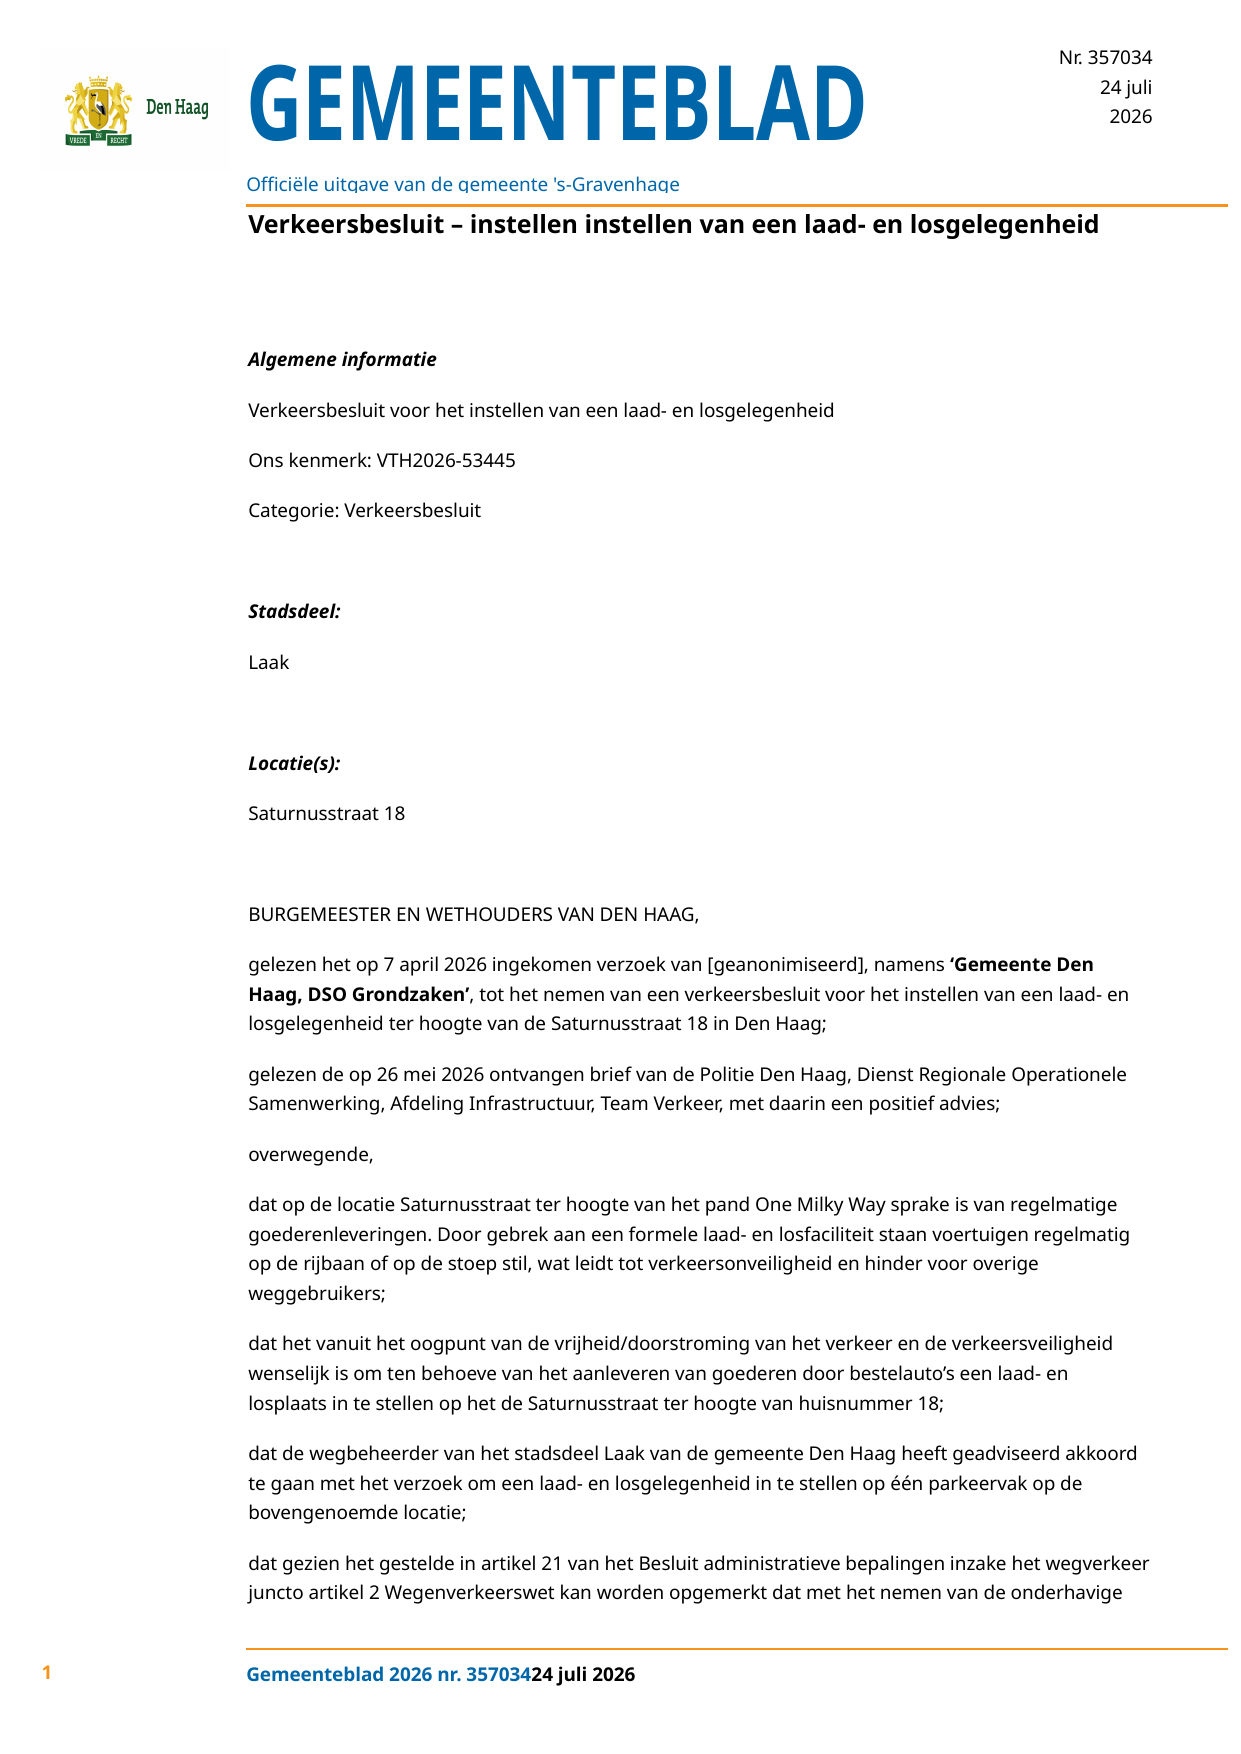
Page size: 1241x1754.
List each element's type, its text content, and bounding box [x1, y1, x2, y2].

text dat gezien het gestelde in artikel 21 van het Besluit administratieve bepalingen inzake het wegverkeer juncto artikel 2 Wegenverkeerswet kan worden opgemerkt dat met het nemen van de onderhavige [248, 1550, 1152, 1605]
text dat het vanuit het oogpunt van de vrijheid/doorstroming van het verkeer en de verkeersveiligheid wenselijk is om ten behoeve van het aanleveren van goederen door bestelauto’s een laad- en losplaats in te stellen op het de Saturnusstraat ter hoogte van huisnummer 18; [248, 1331, 1152, 1416]
text Laak [248, 649, 1152, 675]
text Categorie: Verkeersbesluit [248, 498, 1152, 523]
text Locatie(s): [248, 750, 1152, 776]
text BURGEMEESTER EN WETHOUDERS VAN DEN HAAG, [248, 901, 1152, 927]
text Saturnusstraat 18 [248, 800, 1152, 826]
text dat op de locatie Saturnusstraat ter hoogte van het pand One Milky Way sprake is van regelmatige goederenleveringen. Door gebrek aan een formele laad- en losfaciliteit staan voertuigen regelmatig op de rijbaan of op de stoep stil, wat leidt tot verkeersonveiligheid en hinder voor overige weggebruikers; [248, 1191, 1152, 1306]
text Stadsdeel: [248, 598, 1152, 624]
text Verkeersbesluit voor het instellen van een laad- en losgelegenheid [248, 397, 1152, 423]
text Algemene informatie [248, 346, 1152, 372]
text dat de wegbeheerder van het stadsdeel Laak van de gemeente Den Haag heeft geadviseerd akkoord te gaan met het verzoek om een laad- en losgelegenheid in te stellen op één parkeervak op de bovengenoemde locatie; [248, 1440, 1152, 1525]
text overwegende, [248, 1141, 1152, 1167]
text gelezen de op 26 mei 2026 ontvangen brief van de Politie Den Haag, Dienst Regionale Operationele Samenwerking, Afdeling Infrastructuur, Team Verkeer, met daarin een positief advies; [248, 1061, 1152, 1116]
text Ons kenmerk: VTH2026-53445 [248, 447, 1152, 473]
picture [41, 47, 231, 172]
text gelezen het op 7 april 2026 ingekomen verzoek van [geanonimiseerd], namens ‘Gemeente Den Haag, DSO Grondzaken’, tot het nemen van een verkeersbesluit voor het instellen van een laad- en losgelegenheid ter hoogte van de Saturnusstraat 18 in Den Haag; [248, 951, 1152, 1036]
text Verkeersbesluit – instellen instellen van een laad- en losgelegenheid [248, 207, 1152, 241]
